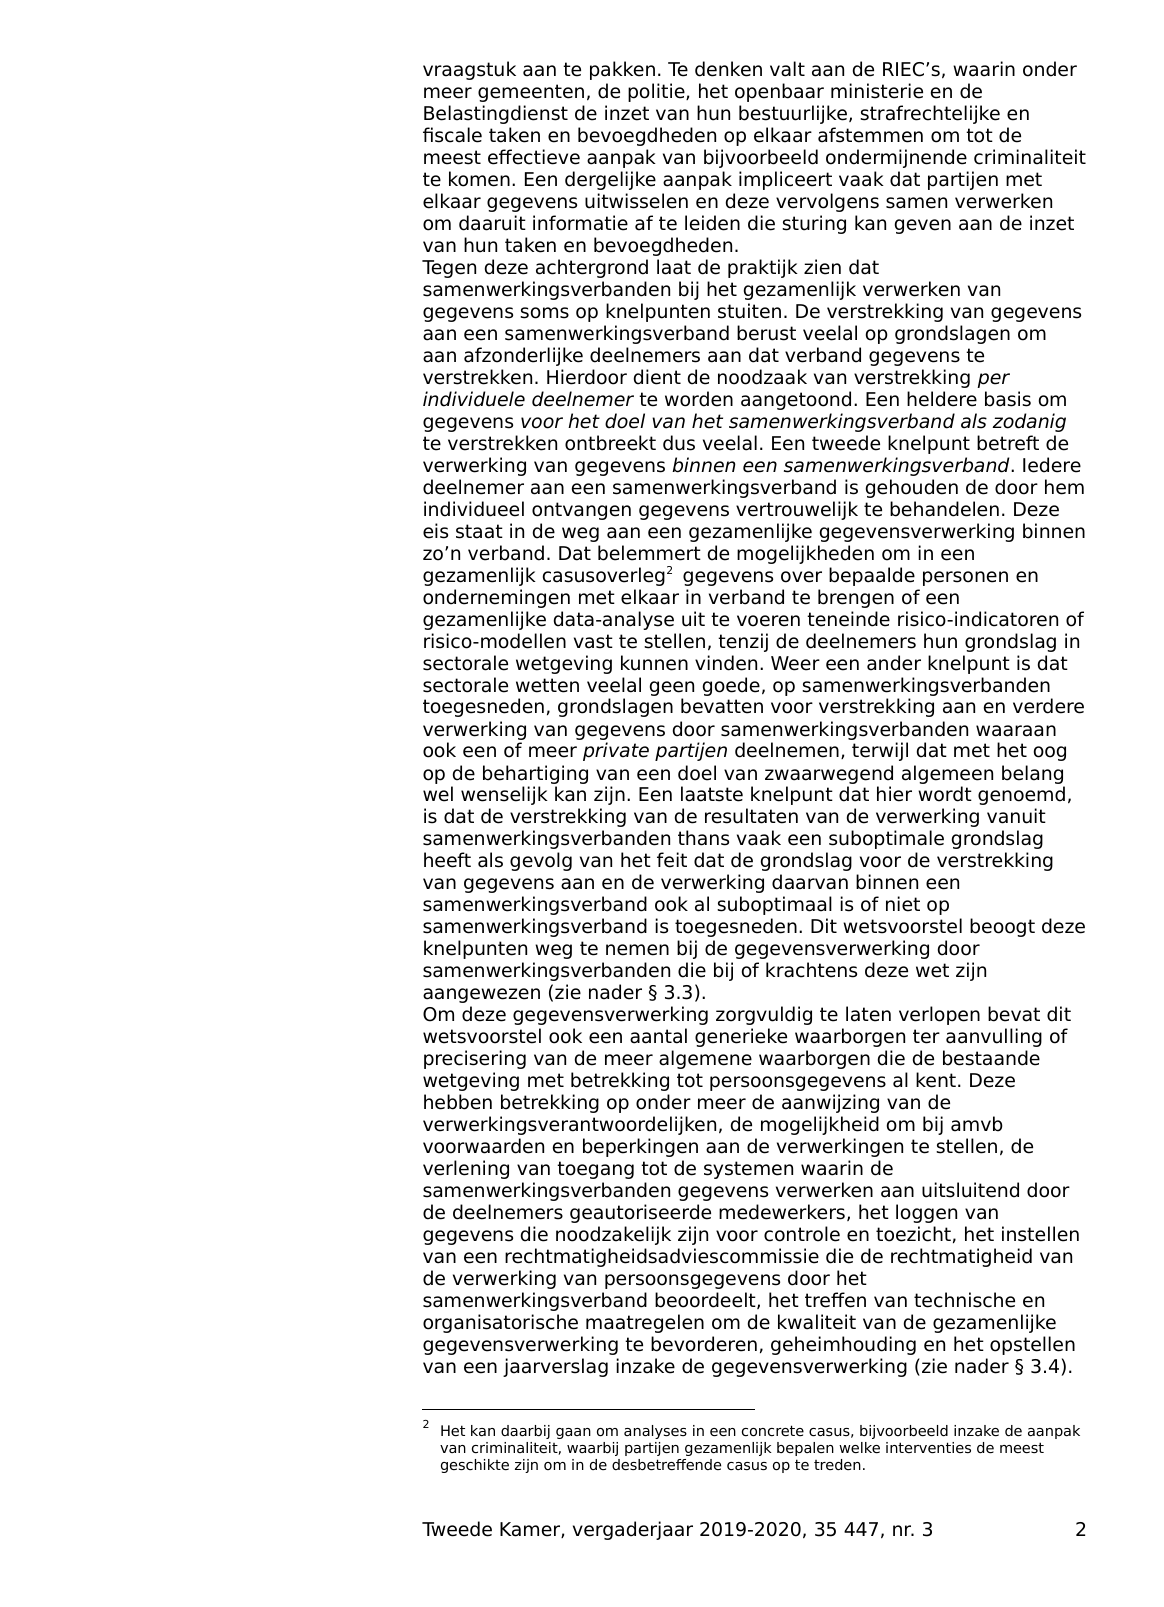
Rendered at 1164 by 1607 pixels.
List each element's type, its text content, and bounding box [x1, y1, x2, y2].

text Het kan daarbij gaan om analyses in een concrete casus, bijvoorbeeld inzake de aanpak van criminaliteit, waarbij partijen gezamenlijk bepalen welke interventies de meest geschikte zijn om in de desbetreffende casus op te treden. [422, 1418, 1087, 1474]
text Om deze gegevensverwerking zorgvuldig te laten verlopen bevat dit wetsvoorstel ook een aantal generieke waarborgen ter aanvulling of precisering van de meer algemene waarborgen die de bestaande wetgeving met betrekking tot persoonsgegevens al kent. Deze hebben betrekking op onder meer de aanwijzing van de verwerkingsverantwoordelijken, de mogelijkheid om bij amvb voorwaarden en beperkingen aan de verwerkingen te stellen, de verlening van toegang tot de systemen waarin de samenwerkingsverbanden gegevens verwerken aan uitsluitend door de deelnemers geautoriseerde medewerkers, het loggen van gegevens die noodzakelijk zijn voor controle en toezicht, het instellen van een rechtmatigheidsadviescommissie die de rechtmatigheid van de verwerking van persoonsgegevens door het samenwerkingsverband beoordeelt, het treffen van technische en organisatorische maatregelen om de kwaliteit van de gezamenlijke gegevensverwerking te bevorderen, geheimhouding en het opstellen van een jaarverslag inzake de gegevensverwerking (zie nader § 3.4). [422, 1004, 1087, 1378]
text Tegen deze achtergrond laat de praktijk zien dat samenwerkingsverbanden bij het gezamenlijk verwerken van gegevens soms op knelpunten stuiten. De verstrekking van gegevens aan een samenwerkingsverband berust veelal op grondslagen om aan afzonderlijke deelnemers aan dat verband gegevens te verstrekken. Hierdoor dient de noodzaak van verstrekking per individuele deelnemer te worden aangetoond. Een heldere basis om gegevens voor het doel van het samenwerkingsverband als zodanig te verstrekken ontbreekt dus veelal. Een tweede knelpunt betreft de verwerking van gegevens binnen een samenwerkingsverband. Iedere deelnemer aan een samenwerkingsverband is gehouden de door hem individueel ontvangen gegevens vertrouwelijk te behandelen. Deze eis staat in de weg aan een gezamenlijke gegevensverwerking binnen zo’n verband. Dat belemmert de mogelijkheden om in een gezamenlijk casusoverleg gegevens over bepaalde personen en ondernemingen met elkaar in verband te brengen of een gezamenlijke data-analyse uit te voeren teneinde risico-indicatoren of risico-modellen vast te stellen, tenzij de deelnemers hun grondslag in sectorale wetgeving kunnen vinden. Weer een ander knelpunt is dat sectorale wetten veelal geen goede, op samenwerkingsverbanden toegesneden, grondslagen bevatten voor verstrekking aan en verdere verwerking van gegevens door samenwerkingsverbanden waaraan ook een of meer private partijen deelnemen, terwijl dat met het oog op de behartiging van een doel van zwaarwegend algemeen belang wel wenselijk kan zijn. Een laatste knelpunt dat hier wordt genoemd, is dat de verstrekking van de resultaten van de verwerking vanuit samenwerkingsverbanden thans vaak een suboptimale grondslag heeft als gevolg van het feit dat de grondslag voor de verstrekking van gegevens aan en de verwerking daarvan binnen een samenwerkingsverband ook al suboptimaal is of niet op samenwerkingsverband is toegesneden. Dit wetsvoorstel beoogt deze knelpunten weg te nemen bij de gegevensverwerking door samenwerkingsverbanden die bij of krachtens deze wet zijn aangewezen (zie nader § 3.3). [422, 257, 1087, 1004]
text vraagstuk aan te pakken. Te denken valt aan de RIEC’s, waarin onder meer gemeenten, de politie, het openbaar ministerie en de Belastingdienst de inzet van hun bestuurlijke, strafrechtelijke en fiscale taken en bevoegdheden op elkaar afstemmen om tot de meest effectieve aanpak van bijvoorbeeld ondermijnende criminaliteit te komen. Een dergelijke aanpak impliceert vaak dat partijen met elkaar gegevens uitwisselen en deze vervolgens samen verwerken om daaruit informatie af te leiden die sturing kan geven aan de inzet van hun taken en bevoegdheden. [422, 59, 1087, 257]
